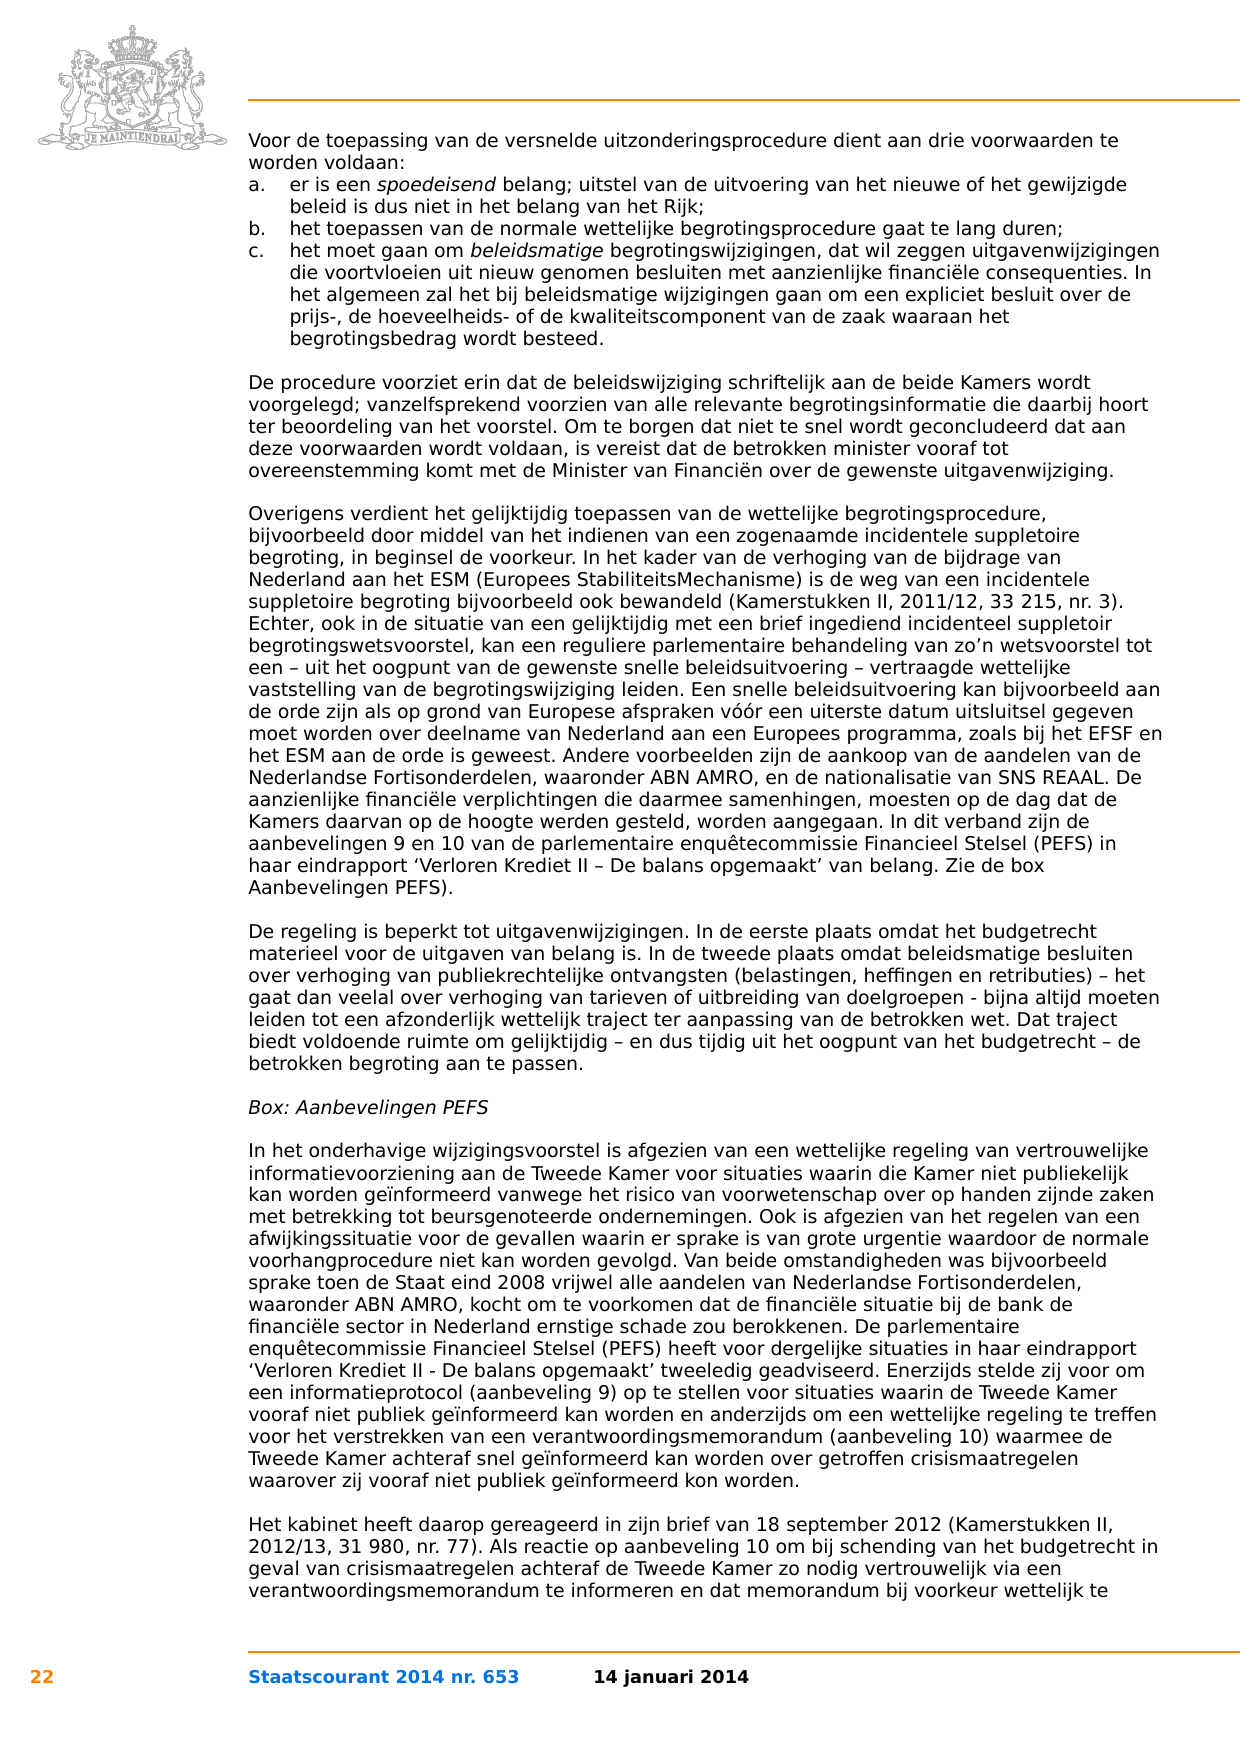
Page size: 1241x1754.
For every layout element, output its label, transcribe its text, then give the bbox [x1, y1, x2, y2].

text Het kabinet heeft daarop gereageerd in zijn brief van 18 september 2012 (Kamerstukken II, 2012/13, 31 980, nr. 77). Als reactie op aanbeveling 10 om bij schending van het budgetrecht in geval van crisismaatregelen achteraf de Tweede Kamer zo nodig vertrouwelijk via een verantwoordingsmemorandum te informeren en dat memorandum bij voorkeur wettelijk te [248, 1514, 1163, 1602]
text Overigens verdient het gelijktijdig toepassen van de wettelijke begrotingsprocedure, bijvoorbeeld door middel van het indienen van een zogenaamde incidentele suppletoire begroting, in beginsel de voorkeur. In het kader van de verhoging van de bijdrage van Nederland aan het ESM (Europees StabiliteitsMechanisme) is de weg van een incidentele suppletoire begroting bijvoorbeeld ook bewandeld (Kamerstukken II, 2011/12, 33 215, nr. 3). [248, 503, 1163, 613]
subtitle Box: Aanbevelingen PEFS [248, 1097, 1163, 1118]
text c. het moet gaan om beleidsmatige begrotingswijzigingen, dat wil zeggen uitgavenwijzigingen die voortvloeien uit nieuw genomen besluiten met aanzienlijke financiële consequenties. In het algemeen zal het bij beleidsmatige wijzigingen gaan om een expliciet besluit over de prijs-, de hoeveelheids- of de kwaliteitscomponent van de zaak waaraan het begrotingsbedrag wordt besteed. [248, 240, 1163, 350]
text De procedure voorziet erin dat de beleidswijziging schriftelijk aan de beide Kamers wordt voorgelegd; vanzelfsprekend voorzien van alle relevante begrotingsinformatie die daarbij hoort ter beoordeling van het voorstel. Om te borgen dat niet te snel wordt geconcludeerd dat aan deze voorwaarden wordt voldaan, is vereist dat de betrokken minister vooraf tot overeenstemming komt met de Minister van Financiën over de gewenste uitgavenwijziging. [248, 372, 1163, 481]
text Echter, ook in de situatie van een gelijktijdig met een brief ingediend incidenteel suppletoir begrotingswetsvoorstel, kan een reguliere parlementaire behandeling van zo’n wetsvoorstel tot een – uit het oogpunt van de gewenste snelle beleidsuitvoering – vertraagde wettelijke vaststelling van de begrotingswijziging leiden. Een snelle beleidsuitvoering kan bijvoorbeeld aan de orde zijn als op grond van Europese afspraken vóór een uiterste datum uitsluitsel gegeven moet worden over deelname van Nederland aan een Europees programma, zoals bij het EFSF en het ESM aan de orde is geweest. Andere voorbeelden zijn de aankoop van de aandelen van de Nederlandse Fortisonderdelen, waaronder ABN AMRO, en de nationalisatie van SNS REAAL. De aanzienlijke financiële verplichtingen die daarmee samenhingen, moesten op de dag dat de Kamers daarvan op de hoogte werden gesteld, worden aangegaan. In dit verband zijn de aanbevelingen 9 en 10 van de parlementaire enquêtecommissie Financieel Stelsel (PEFS) in haar eindrapport ‘Verloren Krediet II – De balans opgemaakt’ van belang. Zie de box Aanbevelingen PEFS). [248, 613, 1163, 899]
text b. het toepassen van de normale wettelijke begrotingsprocedure gaat te lang duren; [248, 218, 1163, 240]
text De regeling is beperkt tot uitgavenwijzigingen. In de eerste plaats omdat het budgetrecht materieel voor de uitgaven van belang is. In de tweede plaats omdat beleidsmatige besluiten over verhoging van publiekrechtelijke ontvangsten (belastingen, heffingen en retributies) – het gaat dan veelal over verhoging van tarieven of uitbreiding van doelgroepen - bijna altijd moeten leiden tot een afzonderlijk wettelijk traject ter aanpassing van de betrokken wet. Dat traject biedt voldoende ruimte om gelijktijdig – en dus tijdig uit het oogpunt van het budgetrecht – de betrokken begroting aan te passen. [248, 921, 1163, 1075]
text In het onderhavige wijzigingsvoorstel is afgezien van een wettelijke regeling van vertrouwelijke informatievoorziening aan de Tweede Kamer voor situaties waarin die Kamer niet publiekelijk kan worden geïnformeerd vanwege het risico van voorwetenschap over op handen zijnde zaken met betrekking tot beursgenoteerde ondernemingen. Ook is afgezien van het regelen van een afwijkingssituatie voor de gevallen waarin er sprake is van grote urgentie waardoor de normale voorhangprocedure niet kan worden gevolgd. Van beide omstandigheden was bijvoorbeeld sprake toen de Staat eind 2008 vrijwel alle aandelen van Nederlandse Fortisonderdelen, waaronder ABN AMRO, kocht om te voorkomen dat de financiële situatie bij de bank de financiële sector in Nederland ernstige schade zou berokkenen. De parlementaire enquêtecommissie Financieel Stelsel (PEFS) heeft voor dergelijke situaties in haar eindrapport ‘Verloren Krediet II - De balans opgemaakt’ tweeledig geadviseerd. Enerzijds stelde zij voor om een informatieprotocol (aanbeveling 9) op te stellen voor situaties waarin de Tweede Kamer vooraf niet publiek geïnformeerd kan worden en anderzijds om een wettelijke regeling te treffen voor het verstrekken van een verantwoordingsmemorandum (aanbeveling 10) waarmee de Tweede Kamer achteraf snel geïnformeerd kan worden over getroffen crisismaatregelen waarover zij vooraf niet publiek geïnformeerd kon worden. [248, 1140, 1163, 1492]
text Voor de toepassing van de versnelde uitzonderingsprocedure dient aan drie voorwaarden te worden voldaan: [248, 130, 1163, 174]
picture [38, 25, 227, 150]
text a. er is een spoedeisend belang; uitstel van de uitvoering van het nieuwe of het gewijzigde beleid is dus niet in het belang van het Rijk; [248, 174, 1163, 218]
